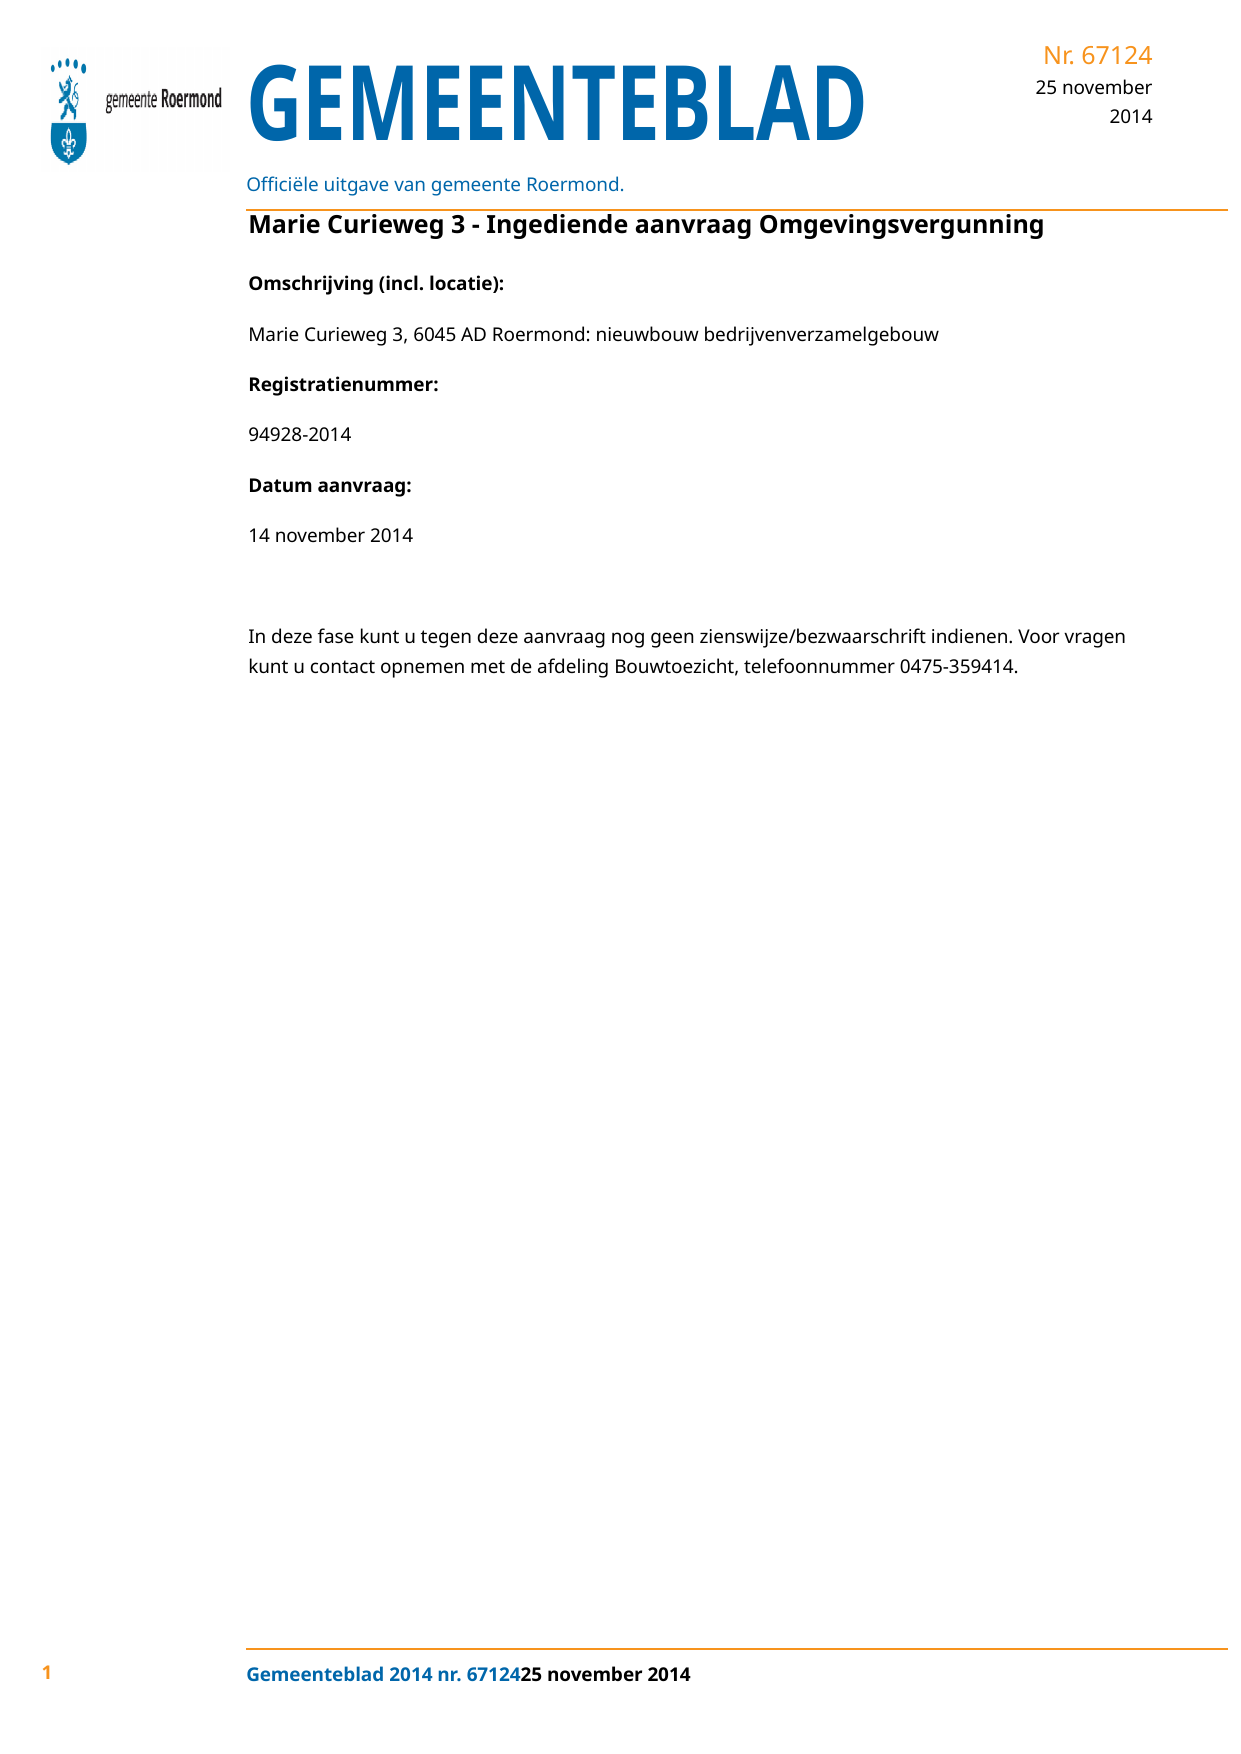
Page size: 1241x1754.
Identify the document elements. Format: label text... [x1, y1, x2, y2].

text Datum aanvraag: [248, 472, 1152, 498]
text 14 november 2014 [248, 522, 1152, 548]
text In deze fase kunt u tegen deze aanvraag nog geen zienswijze/bezwaarschrift indienen. Voor vragen kunt u contact opnemen met de afdeling Bouwtoezicht, telefoonnummer 0475-359414. [248, 623, 1152, 678]
text Omschrijving (incl. locatie): [248, 270, 1152, 296]
text Marie Curieweg 3 - Ingediende aanvraag Omgevingsvergunning [248, 211, 1152, 241]
text Registratienummer: [248, 371, 1152, 397]
text 94928-2014 [248, 422, 1152, 447]
text Marie Curieweg 3, 6045 AD Roermond: nieuwbouw bedrijvenverzamelgebouw [248, 321, 1152, 346]
picture [41, 47, 231, 172]
